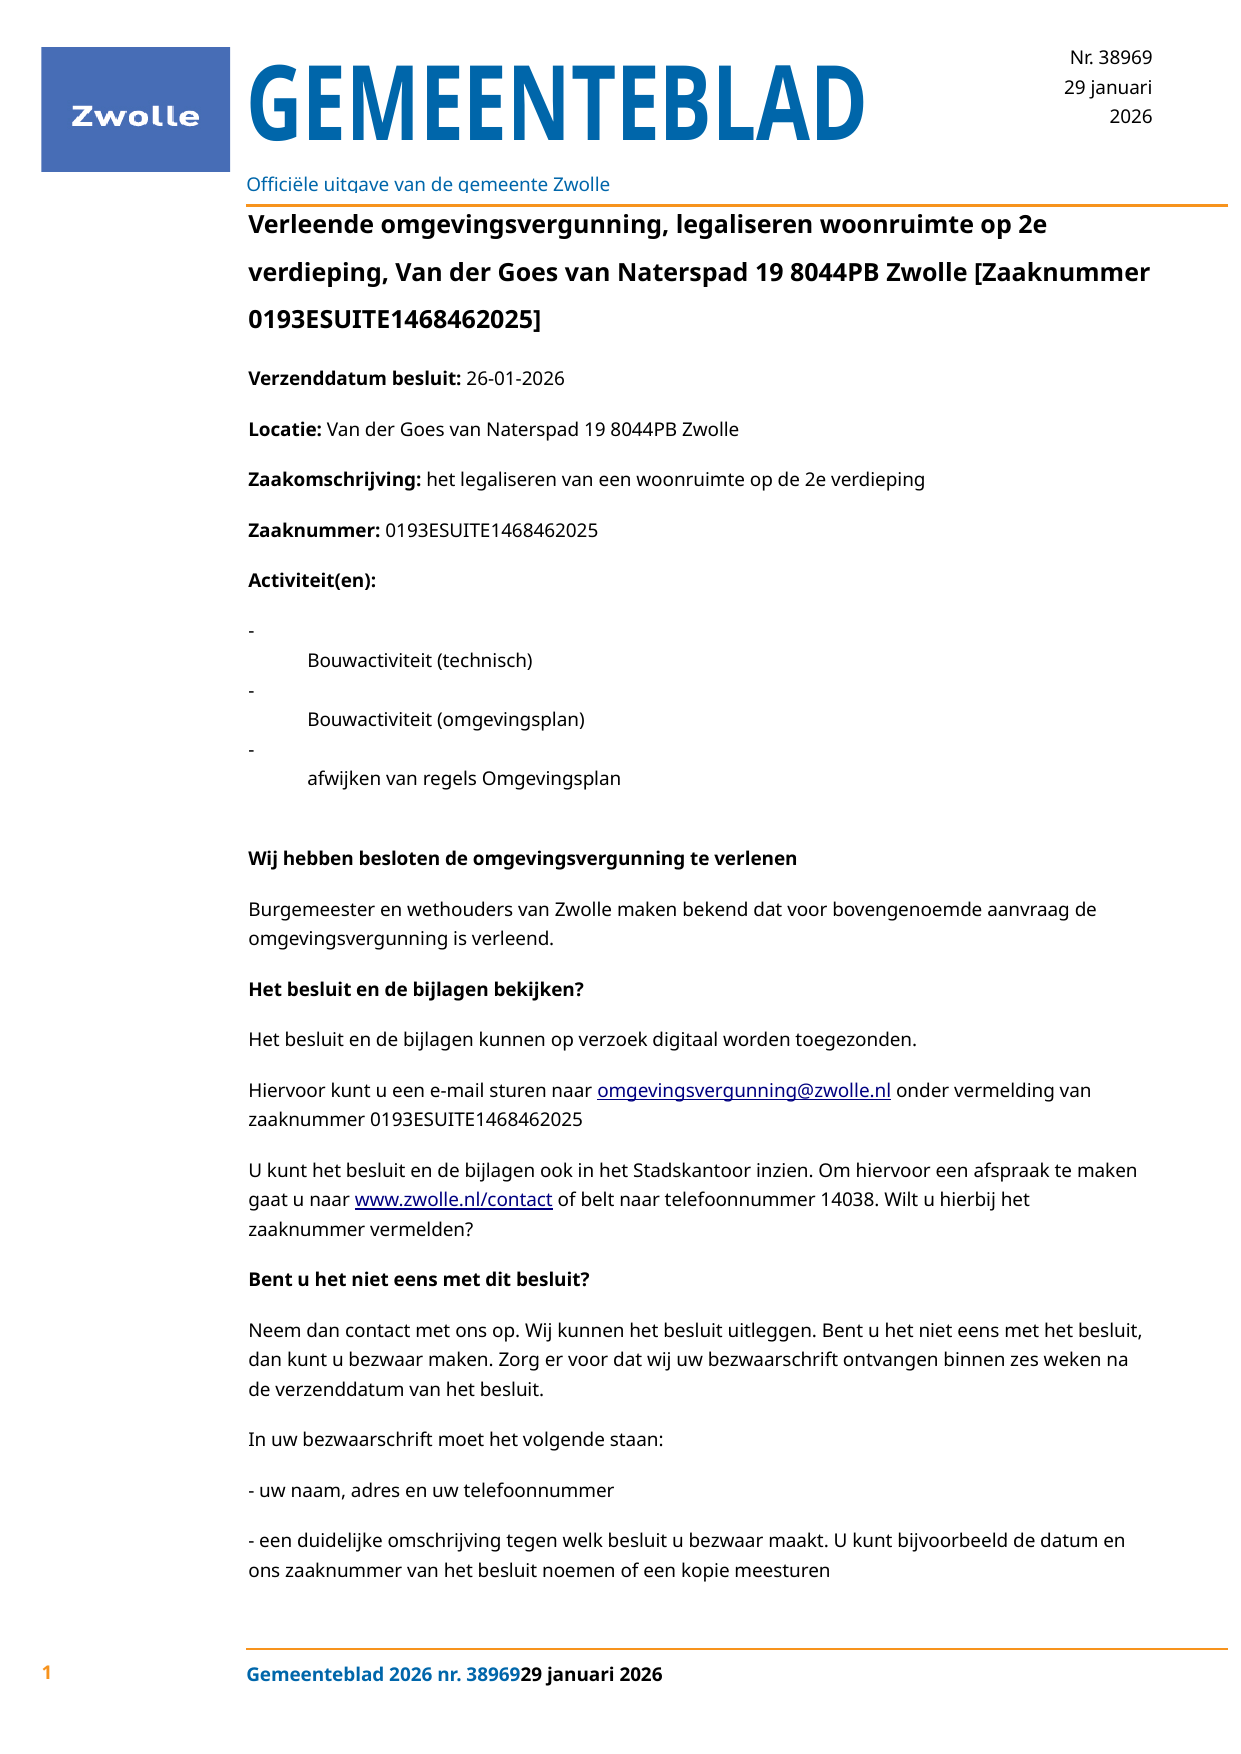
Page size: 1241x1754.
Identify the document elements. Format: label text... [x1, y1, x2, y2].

list Bouwactiviteit (technisch) [248, 647, 1152, 673]
text - een duidelijke omschrijving tegen welk besluit u bezwaar maakt. U kunt bijvoorbeeld de datum en ons zaaknummer van het besluit noemen of een kopie meesturen [248, 1527, 1152, 1582]
text U kunt het besluit en de bijlagen ook in het Stadskantoor inzien. Om hiervoor een afspraak te maken gaat u naar www.zwolle.nl/contact of belt naar telefoonnummer 14038. Wilt u hierbij het zaaknummer vermelden? [248, 1157, 1152, 1242]
text Verleende omgevingsvergunning, legaliseren woonruimte op 2e verdieping, Van der Goes van Naterspad 19 8044PB Zwolle [Zaaknummer 0193ESUITE1468462025] [248, 207, 1152, 336]
text Wij hebben besloten de omgevingsvergunning te verlenen [248, 846, 1152, 871]
picture [41, 47, 231, 172]
list Bouwactiviteit (omgevingsplan) [248, 706, 1152, 732]
text Zaaknummer: 0193ESUITE1468462025 [248, 517, 1152, 542]
text - uw naam, adres en uw telefoonnummer [248, 1477, 1152, 1502]
text Hiervoor kunt u een e-mail sturen naar omgevingsvergunning@zwolle.nl onder vermelding van zaaknummer 0193ESUITE1468462025 [248, 1077, 1152, 1132]
text Burgemeester en wethouders van Zwolle maken bekend dat voor bovengenoemde aanvraag de omgevingsvergunning is verleend. [248, 896, 1152, 951]
list afwijken van regels Omgevingsplan [248, 766, 1152, 791]
text Zaakomschrijving: het legaliseren van een woonruimte op de 2e verdieping [248, 466, 1152, 492]
text Neem dan contact met ons op. Wij kunnen het besluit uitleggen. Bent u het niet eens met het besluit, dan kunt u bezwaar maken. Zorg er voor dat wij uw bezwaarschrift ontvangen binnen zes weken na de verzenddatum van het besluit. [248, 1317, 1152, 1402]
text Bent u het niet eens met dit besluit? [248, 1266, 1152, 1292]
text Verzenddatum besluit: 26-01-2026 [248, 366, 1152, 391]
text Locatie: Van der Goes van Naterspad 19 8044PB Zwolle [248, 416, 1152, 442]
text Het besluit en de bijlagen kunnen op verzoek digitaal worden toegezonden. [248, 1026, 1152, 1052]
text Activiteit(en): [248, 567, 1152, 593]
text Het besluit en de bijlagen bekijken? [248, 976, 1152, 1002]
text In uw bezwaarschrift moet het volgende staan: [248, 1426, 1152, 1452]
